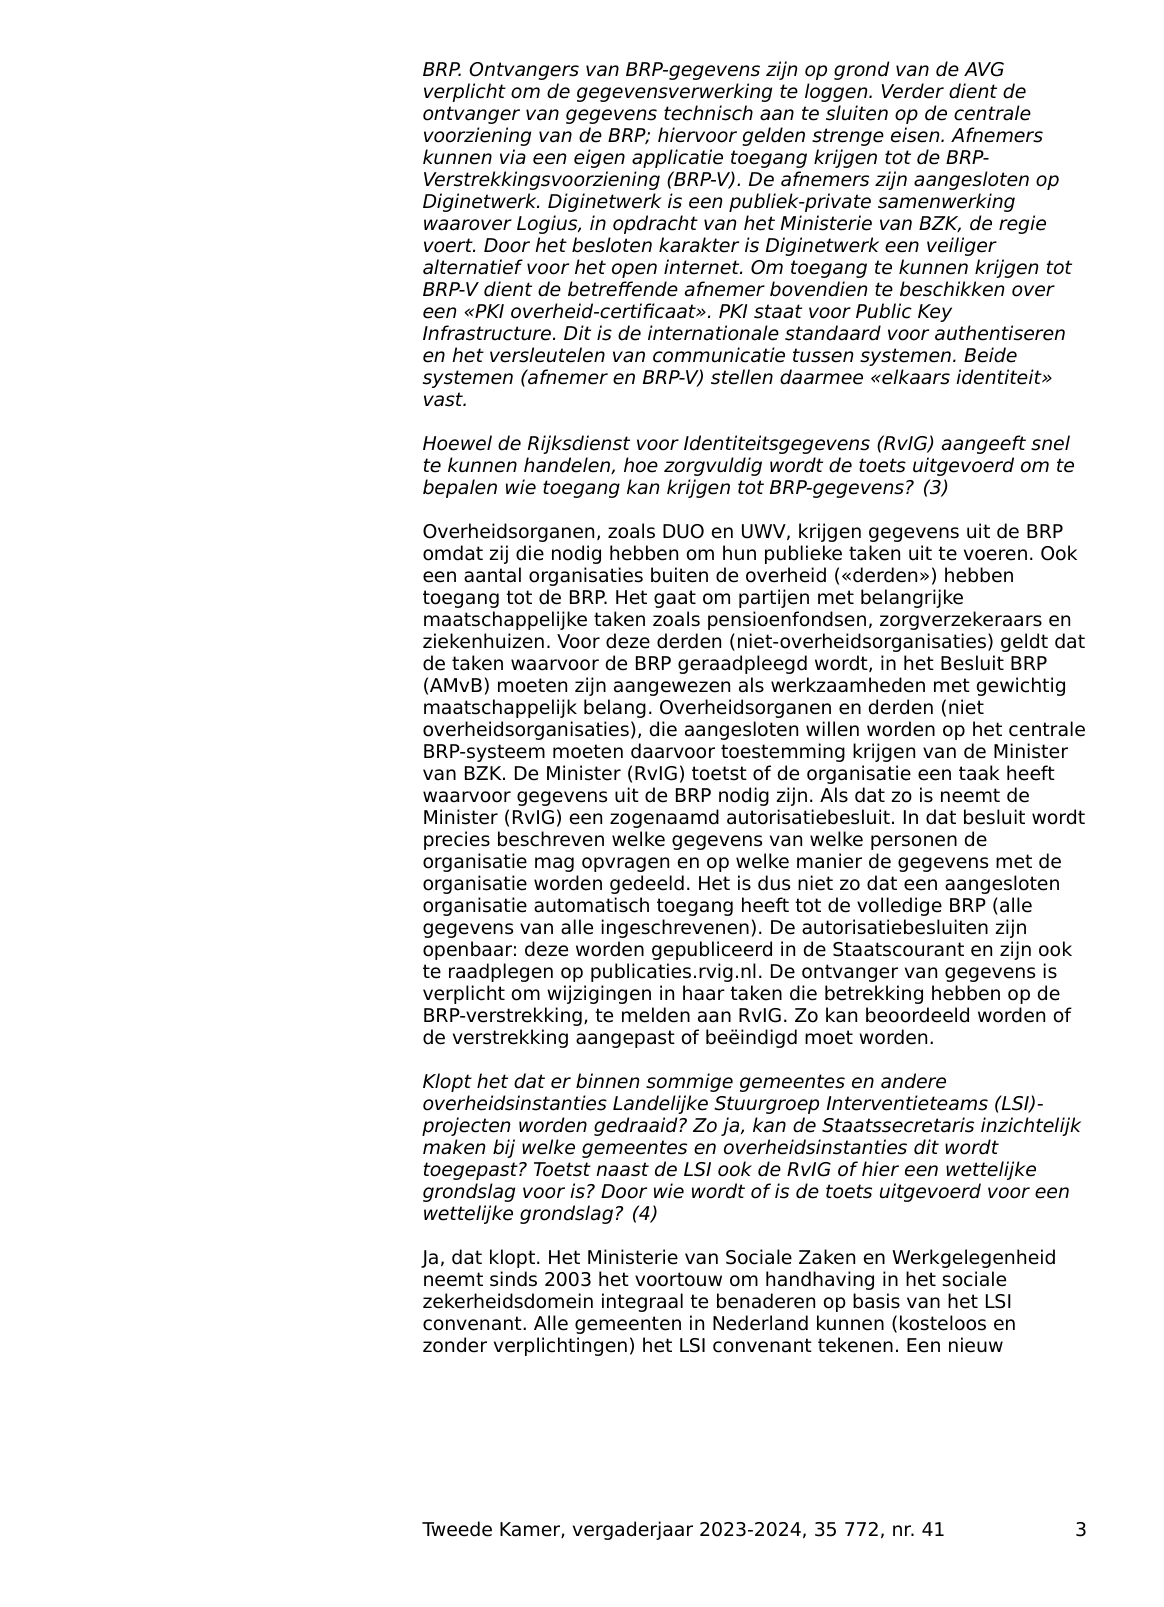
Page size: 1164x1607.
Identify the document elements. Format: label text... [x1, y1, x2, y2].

text BRP. Ontvangers van BRP-gegevens zijn op grond van de AVG verplicht om de gegevensverwerking te loggen. Verder dient de ontvanger van gegevens technisch aan te sluiten op de centrale voorziening van de BRP; hiervoor gelden strenge eisen. Afnemers kunnen via een eigen applicatie toegang krijgen tot de BRP-Verstrekkingsvoorziening (BRP-V). De afnemers zijn aangesloten op Diginetwerk. Diginetwerk is een publiek-private samenwerking waarover Logius, in opdracht van het Ministerie van BZK, de regie voert. Door het besloten karakter is Diginetwerk een veiliger alternatief voor het open internet. Om toegang te kunnen krijgen tot BRP-V dient de betreffende afnemer bovendien te beschikken over een «PKI overheid-certificaat». PKI staat voor Public Key Infrastructure. Dit is de internationale standaard voor authentiseren en het versleutelen van communicatie tussen systemen. Beide systemen (afnemer en BRP-V) stellen daarmee «elkaars identiteit» vast. [422, 59, 1087, 411]
text Klopt het dat er binnen sommige gemeentes en andere overheidsinstanties Landelijke Stuurgroep Interventieteams (LSI)-projecten worden gedraaid? Zo ja, kan de Staatssecretaris inzichtelijk maken bij welke gemeentes en overheidsinstanties dit wordt toegepast? Toetst naast de LSI ook de RvIG of hier een wettelijke grondslag voor is? Door wie wordt of is de toets uitgevoerd voor een wettelijke grondslag? (4) [422, 1071, 1087, 1224]
text Hoewel de Rijksdienst voor Identiteitsgegevens (RvIG) aangeeft snel te kunnen handelen, hoe zorgvuldig wordt de toets uitgevoerd om te bepalen wie toegang kan krijgen tot BRP-gegevens? (3) [422, 433, 1087, 499]
text Overheidsorganen, zoals DUO en UWV, krijgen gegevens uit de BRP omdat zij die nodig hebben om hun publieke taken uit te voeren. Ook een aantal organisaties buiten de overheid («derden») hebben toegang tot de BRP. Het gaat om partijen met belangrijke maatschappelijke taken zoals pensioenfondsen, zorgverzekeraars en ziekenhuizen. Voor deze derden (niet-overheidsorganisaties) geldt dat de taken waarvoor de BRP geraadpleegd wordt, in het Besluit BRP (AMvB) moeten zijn aangewezen als werkzaamheden met gewichtig maatschappelijk belang. Overheidsorganen en derden (niet overheidsorganisaties), die aangesloten willen worden op het centrale BRP-systeem moeten daarvoor toestemming krijgen van de Minister van BZK. De Minister (RvIG) toetst of de organisatie een taak heeft waarvoor gegevens uit de BRP nodig zijn. Als dat zo is neemt de Minister (RvIG) een zogenaamd autorisatiebesluit. In dat besluit wordt precies beschreven welke gegevens van welke personen de organisatie mag opvragen en op welke manier de gegevens met de organisatie worden gedeeld. Het is dus niet zo dat een aangesloten organisatie automatisch toegang heeft tot de volledige BRP (alle gegevens van alle ingeschrevenen). De autorisatiebesluiten zijn openbaar: deze worden gepubliceerd in de Staatscourant en zijn ook te raadplegen op publicaties.rvig.nl. De ontvanger van gegevens is verplicht om wijzigingen in haar taken die betrekking hebben op de BRP-verstrekking, te melden aan RvIG. Zo kan beoordeeld worden of de verstrekking aangepast of beëindigd moet worden. [422, 521, 1087, 1048]
text Ja, dat klopt. Het Ministerie van Sociale Zaken en Werkgelegenheid neemt sinds 2003 het voortouw om handhaving in het sociale zekerheidsdomein integraal te benaderen op basis van het LSI convenant. Alle gemeenten in Nederland kunnen (kosteloos en zonder verplichtingen) het LSI convenant tekenen. Een nieuw [422, 1247, 1087, 1357]
